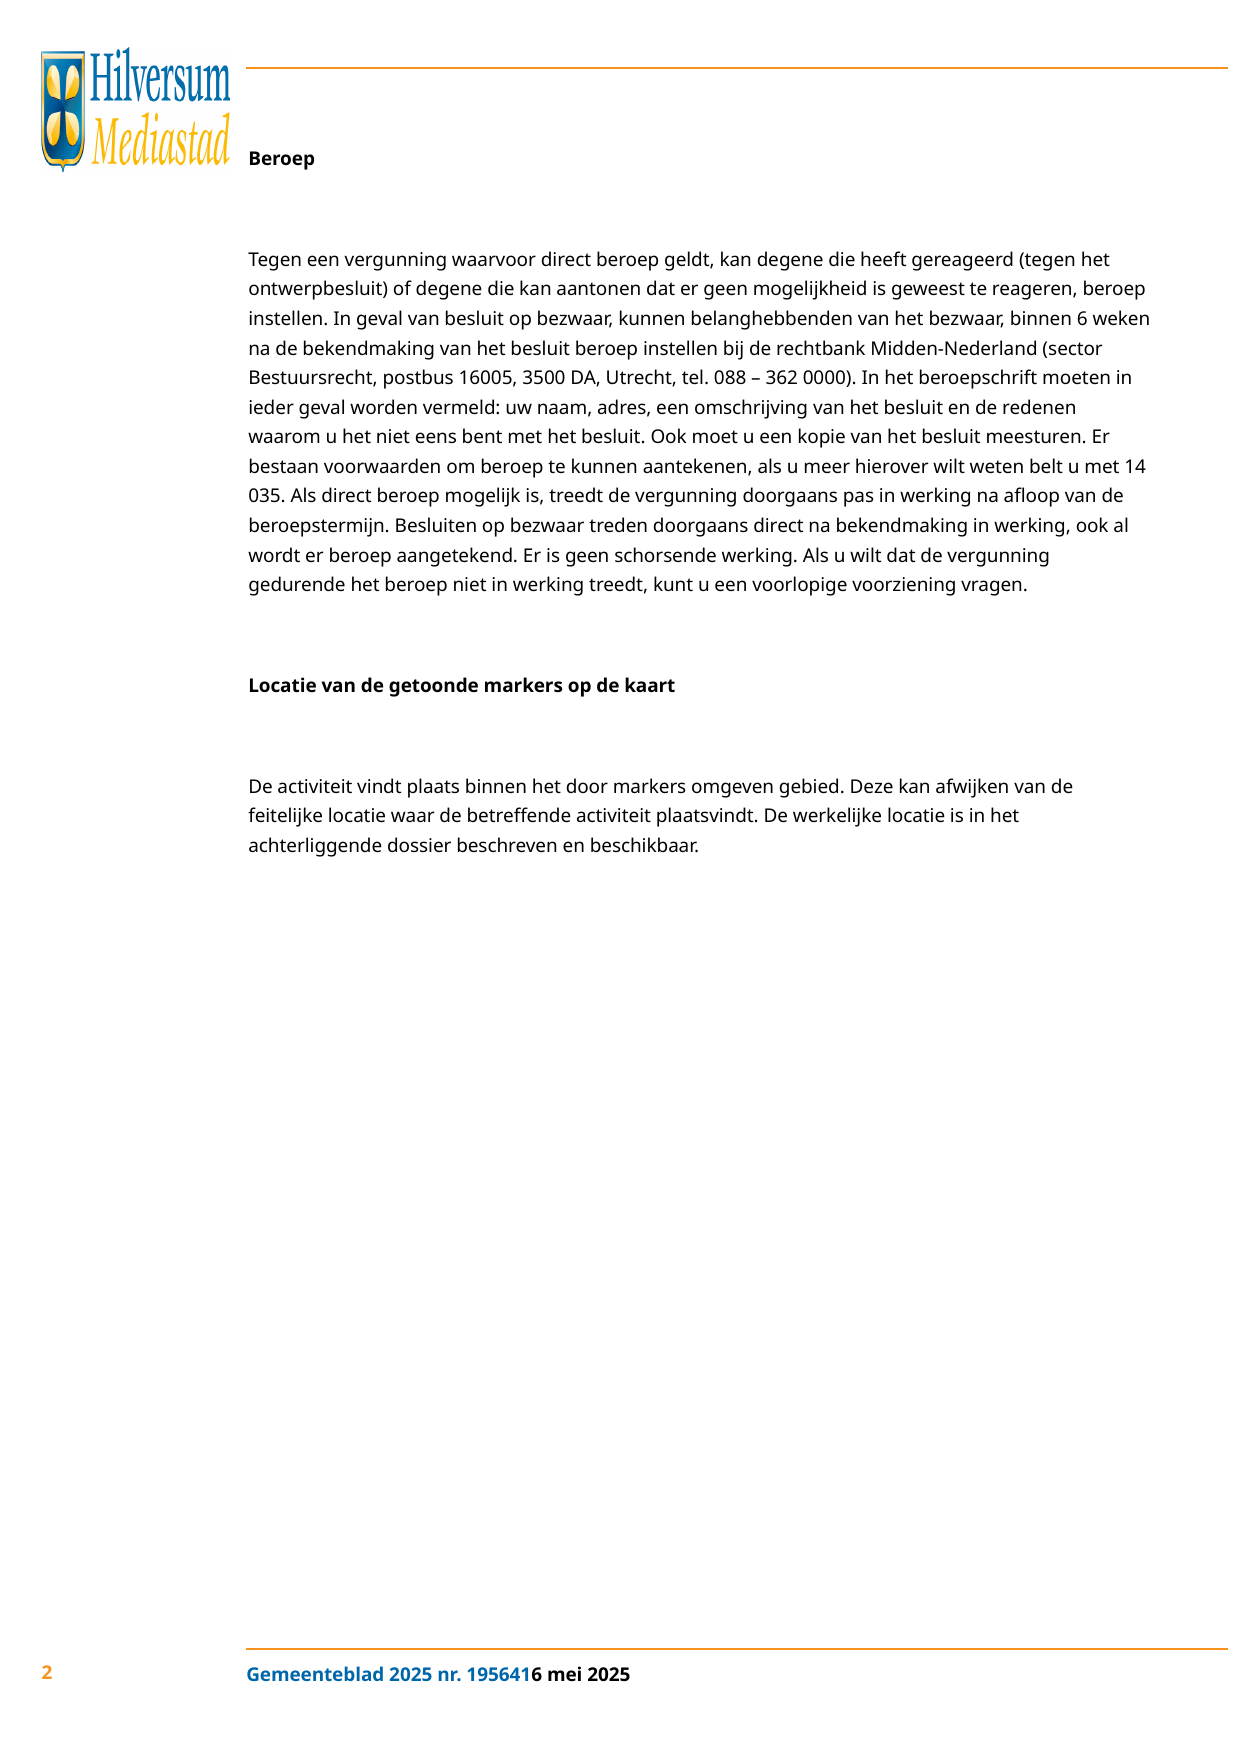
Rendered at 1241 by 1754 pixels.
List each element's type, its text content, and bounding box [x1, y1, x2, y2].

text Beroep [248, 145, 1152, 171]
text Tegen een vergunning waarvoor direct beroep geldt, kan degene die heeft gereageerd (tegen het ontwerpbesluit) of degene die kan aantonen dat er geen mogelijkheid is geweest te reageren, beroep instellen. In geval van besluit op bezwaar, kunnen belanghebbenden van het bezwaar, binnen 6 weken na de bekendmaking van het besluit beroep instellen bij de rechtbank Midden-Nederland (sector Bestuursrecht, postbus 16005, 3500 DA, Utrecht, tel. 088 – 362 0000). In het beroepschrift moeten in ieder geval worden vermeld: uw naam, adres, een omschrijving van het besluit en de redenen waarom u het niet eens bent met het besluit. Ook moet u een kopie van het besluit meesturen. Er bestaan voorwaarden om beroep te kunnen aantekenen, als u meer hierover wilt weten belt u met 14 035. Als direct beroep mogelijk is, treedt de vergunning doorgaans pas in werking na afloop van de beroepstermijn. Besluiten op bezwaar treden doorgaans direct na bekendmaking in werking, ook al wordt er beroep aangetekend. Er is geen schorsende werking. Als u wilt dat de vergunning gedurende het beroep niet in werking treedt, kunt u een voorlopige voorziening vragen. [248, 246, 1152, 597]
text De activiteit vindt plaats binnen het door markers omgeven gebied. Deze kan afwijken van de feitelijke locatie waar de betreffende activiteit plaatsvindt. De werkelijke locatie is in het achterliggende dossier beschreven en beschikbaar. [248, 773, 1152, 858]
picture [41, 47, 231, 172]
text Locatie van de getoonde markers op de kaart [248, 672, 1152, 698]
